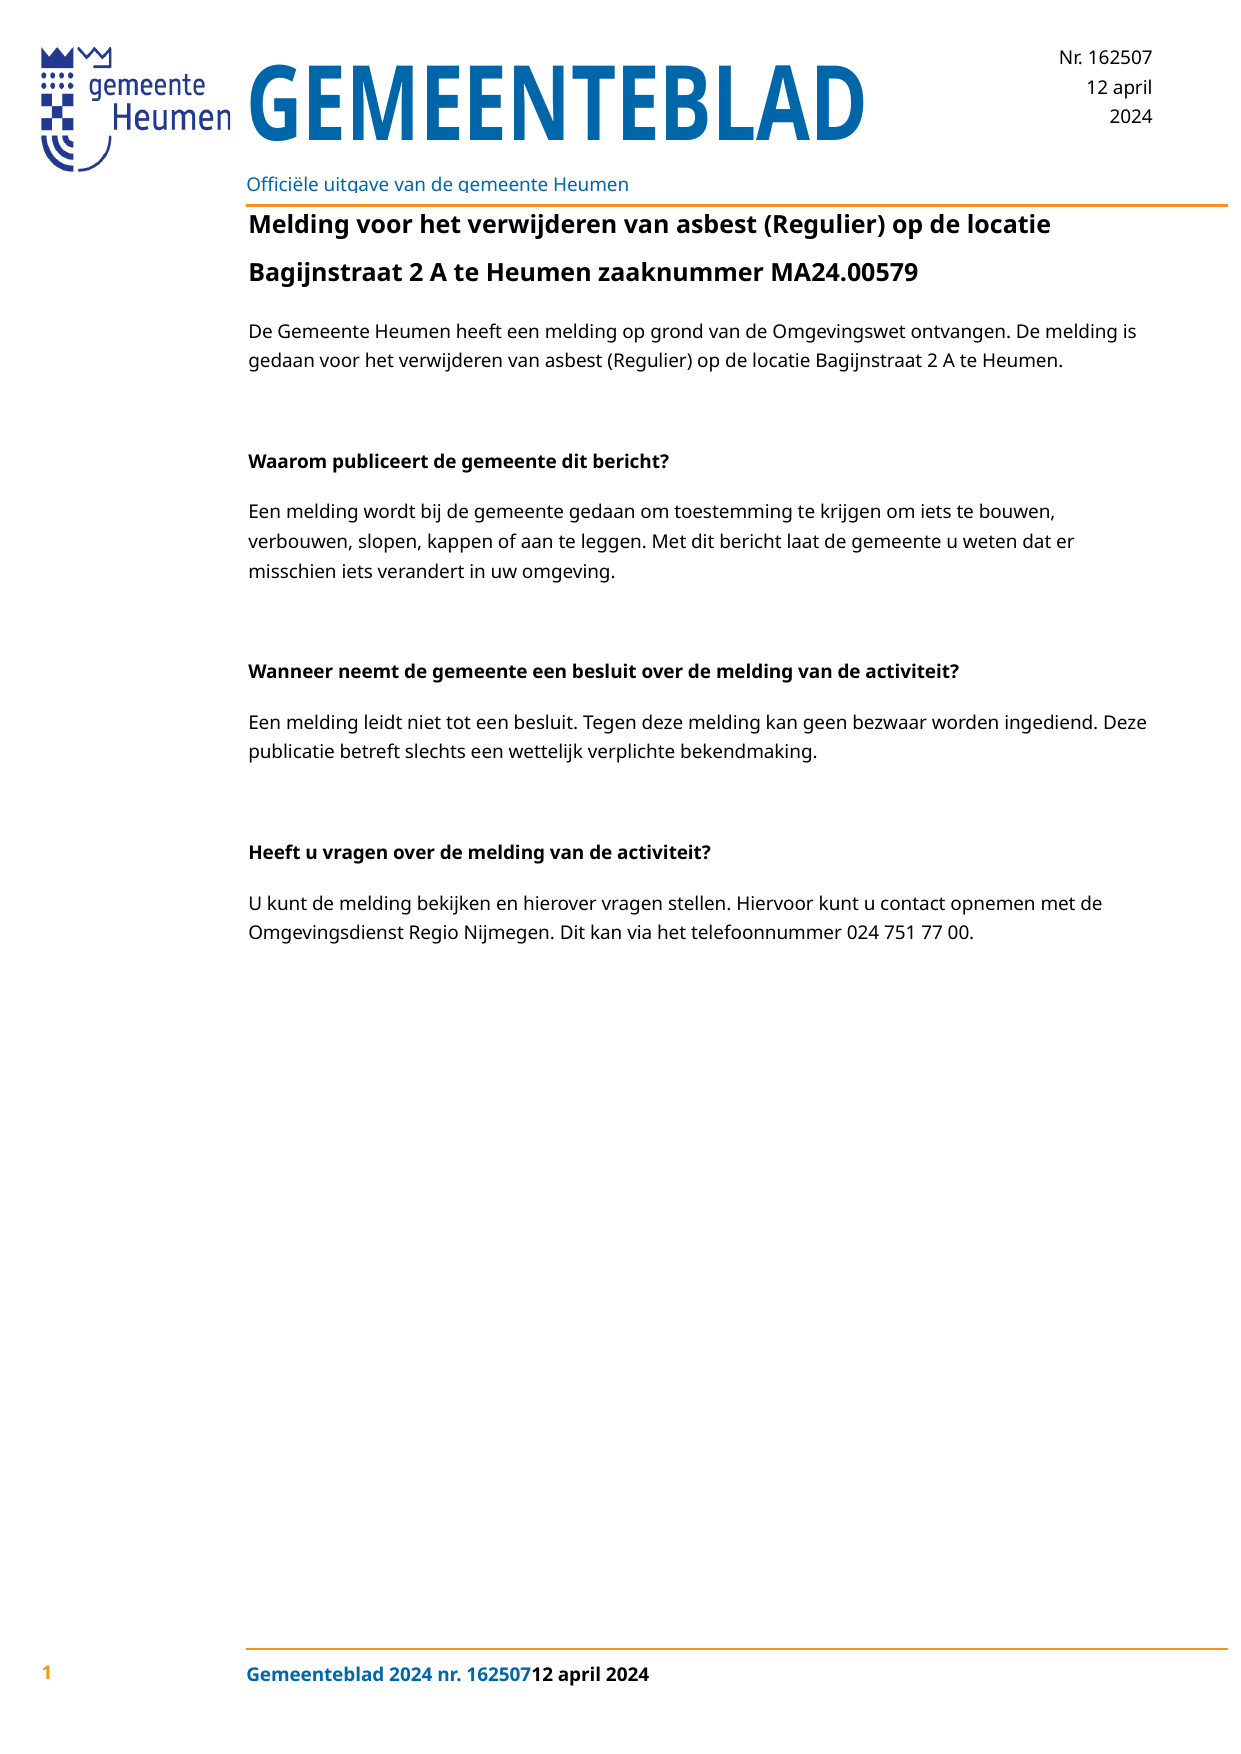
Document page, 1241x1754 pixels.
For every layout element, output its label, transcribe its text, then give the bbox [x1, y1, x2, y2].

text Waarom publiceert de gemeente dit bericht? [248, 448, 1152, 474]
text Heeft u vragen over de melding van de activiteit? [248, 839, 1152, 865]
text Een melding leidt niet tot een besluit. Tegen deze melding kan geen bezwaar worden ingediend. Deze publicatie betreft slechts een wettelijk verplichte bekendmaking. [248, 709, 1152, 764]
text Melding voor het verwijderen van asbest (Regulier) op de locatie Bagijnstraat 2 A te Heumen zaaknummer MA24.00579 [248, 207, 1152, 288]
text Wanneer neemt de gemeente een besluit over de melding van de activiteit? [248, 659, 1152, 684]
text Een melding wordt bij de gemeente gedaan om toestemming te krijgen om iets te bouwen, verbouwen, slopen, kappen of aan te leggen. Met dit bericht laat de gemeente u weten dat er misschien iets verandert in uw omgeving. [248, 499, 1152, 584]
picture [41, 47, 231, 172]
text U kunt de melding bekijken en hierover vragen stellen. Hiervoor kunt u contact opnemen met de Omgevingsdienst Regio Nijmegen. Dit kan via het telefoonnummer 024 751 77 00. [248, 890, 1152, 945]
text De Gemeente Heumen heeft een melding op grond van de Omgevingswet ontvangen. De melding is gedaan voor het verwijderen van asbest (Regulier) op de locatie Bagijnstraat 2 A te Heumen. [248, 318, 1152, 373]
